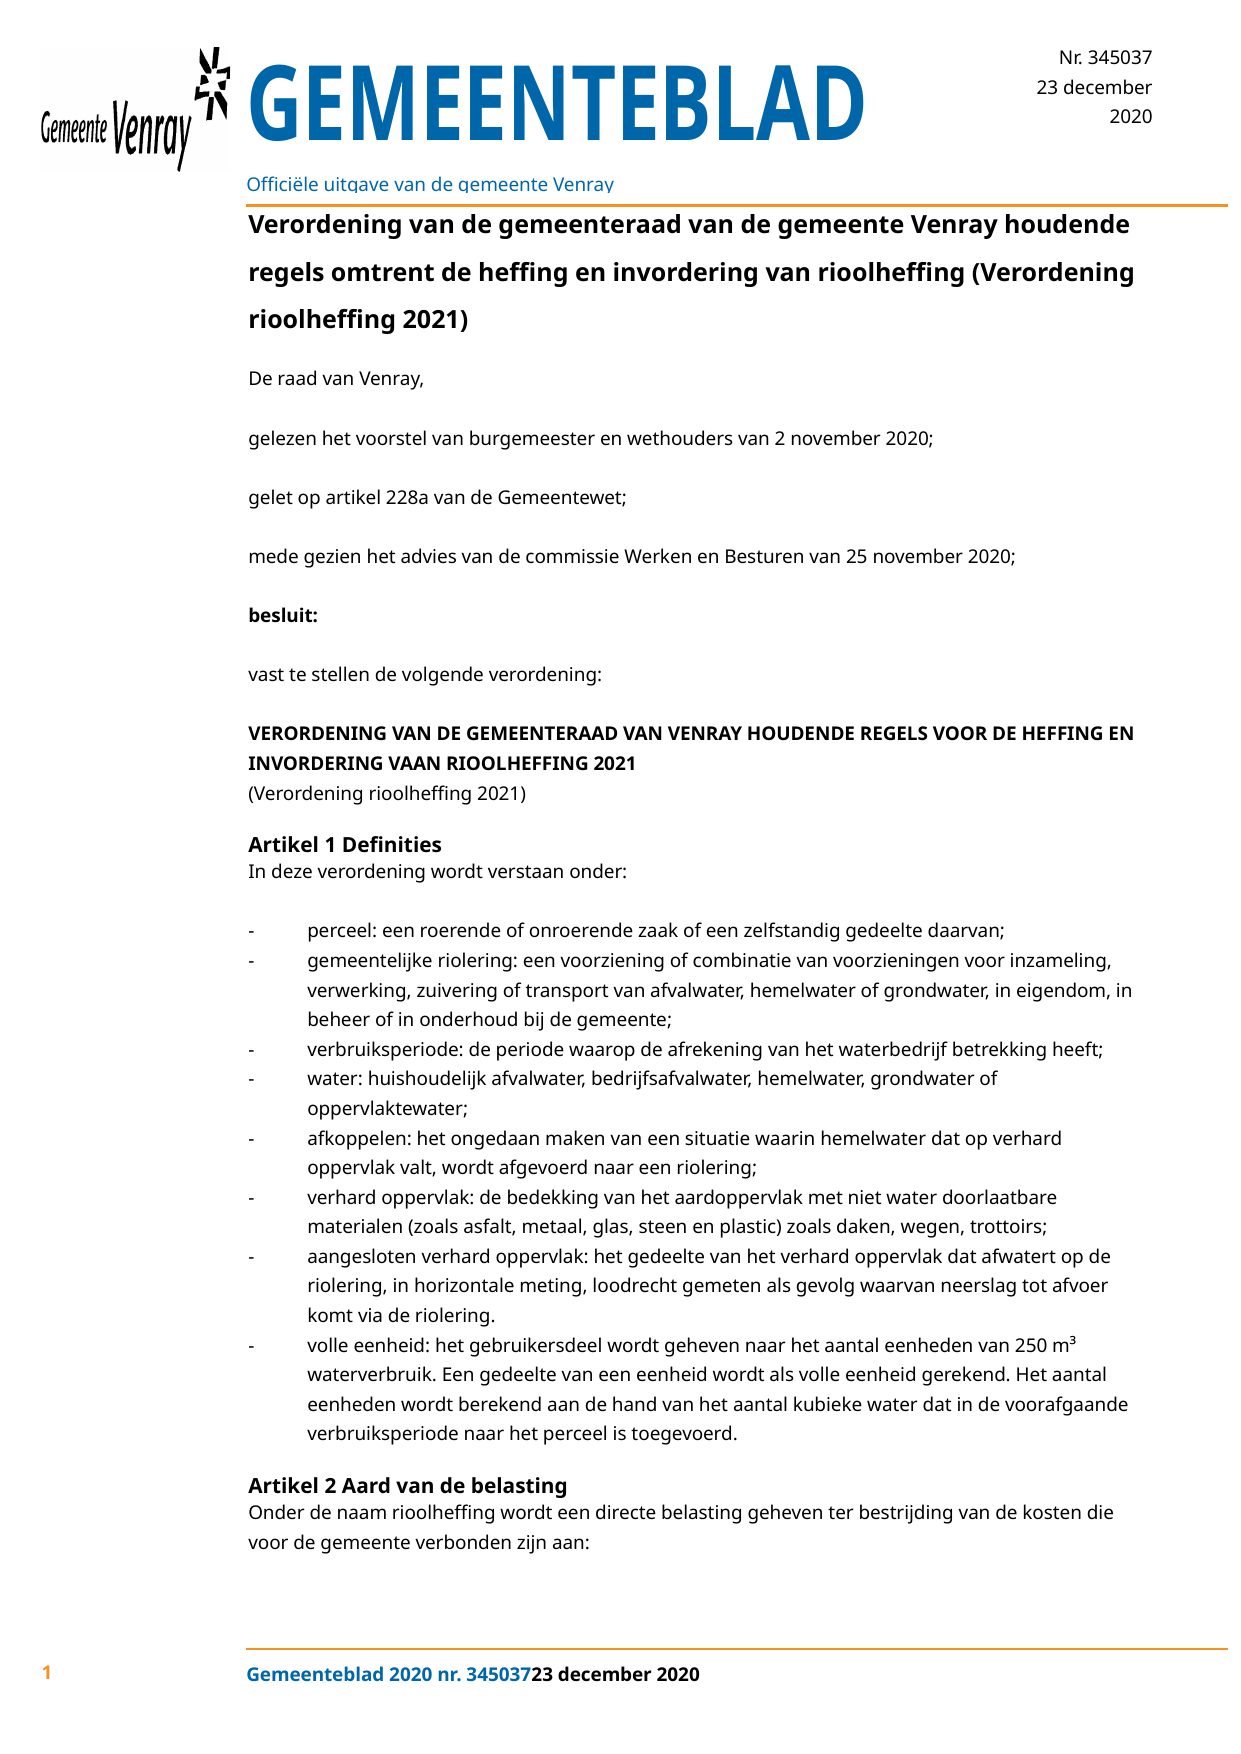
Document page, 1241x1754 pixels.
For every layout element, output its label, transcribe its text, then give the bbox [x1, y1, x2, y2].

text Artikel 2 Aard van de belasting [248, 1471, 1152, 1499]
text vast te stellen de volgende verordening: [248, 661, 1152, 687]
list volle eenheid: het gebruikersdeel wordt geheven naar het aantal eenheden van 250 m³ waterverbruik. Een gedeelte van een eenheid wordt als volle eenheid gerekend. Het aantal eenheden wordt berekend aan de hand van het aantal kubieke water dat in de voorafgaande verbruiksperiode naar het perceel is toegevoerd. [248, 1332, 1152, 1446]
text mede gezien het advies van de commissie Werken en Besturen van 25 november 2020; [248, 543, 1152, 569]
list verbruiksperiode: de periode waarop de afrekening van het waterbedrijf betrekking heeft; [248, 1036, 1152, 1062]
text De raad van Venray, [248, 366, 1152, 391]
list gemeentelijke riolering: een voorziening of combinatie van voorzieningen voor inzameling, verwerking, zuivering of transport van afvalwater, hemelwater of grondwater, in eigendom, in beheer of in onderhoud bij de gemeente; [248, 947, 1152, 1032]
list afkoppelen: het ongedaan maken van een situatie waarin hemelwater dat op verhard oppervlak valt, wordt afgevoerd naar een riolering; [248, 1125, 1152, 1180]
text Onder de naam rioolheffing wordt een directe belasting geheven ter bestrijding van de kosten die voor de gemeente verbonden zijn aan: [248, 1499, 1152, 1555]
picture [41, 47, 231, 172]
list perceel: een roerende of onroerende zaak of een zelfstandig gedeelte daarvan; [248, 918, 1152, 943]
text Artikel 1 Definities [248, 830, 1152, 858]
list verhard oppervlak: de bedekking van het aardoppervlak met niet water doorlaatbare materialen (zoals asfalt, metaal, glas, steen en plastic) zoals daken, wegen, trottoirs; [248, 1184, 1152, 1239]
list water: huishoudelijk afvalwater, bedrijfsafvalwater, hemelwater, grondwater of oppervlaktewater; [248, 1066, 1152, 1121]
text gelezen het voorstel van burgemeester en wethouders van 2 november 2020; [248, 425, 1152, 450]
text VERORDENING VAN DE GEMEENTERAAD VAN VENRAY HOUDENDE REGELS VOOR DE HEFFING EN INVORDERING VAAN RIOOLHEFFING 2021 [248, 721, 1152, 776]
text Verordening van de gemeenteraad van de gemeente Venray houdende regels omtrent de heffing en invordering van rioolheffing (Verordening rioolheffing 2021) [248, 207, 1152, 336]
text In deze verordening wordt verstaan onder: [248, 858, 1152, 884]
text (Verordening rioolheffing 2021) [248, 780, 1152, 805]
text besluit: [248, 602, 1152, 628]
text gelet op artikel 228a van de Gemeentewet; [248, 484, 1152, 509]
list aangesloten verhard oppervlak: het gedeelte van het verhard oppervlak dat afwatert op de riolering, in horizontale meting, loodrecht gemeten als gevolg waarvan neerslag tot afvoer komt via de riolering. [248, 1243, 1152, 1328]
